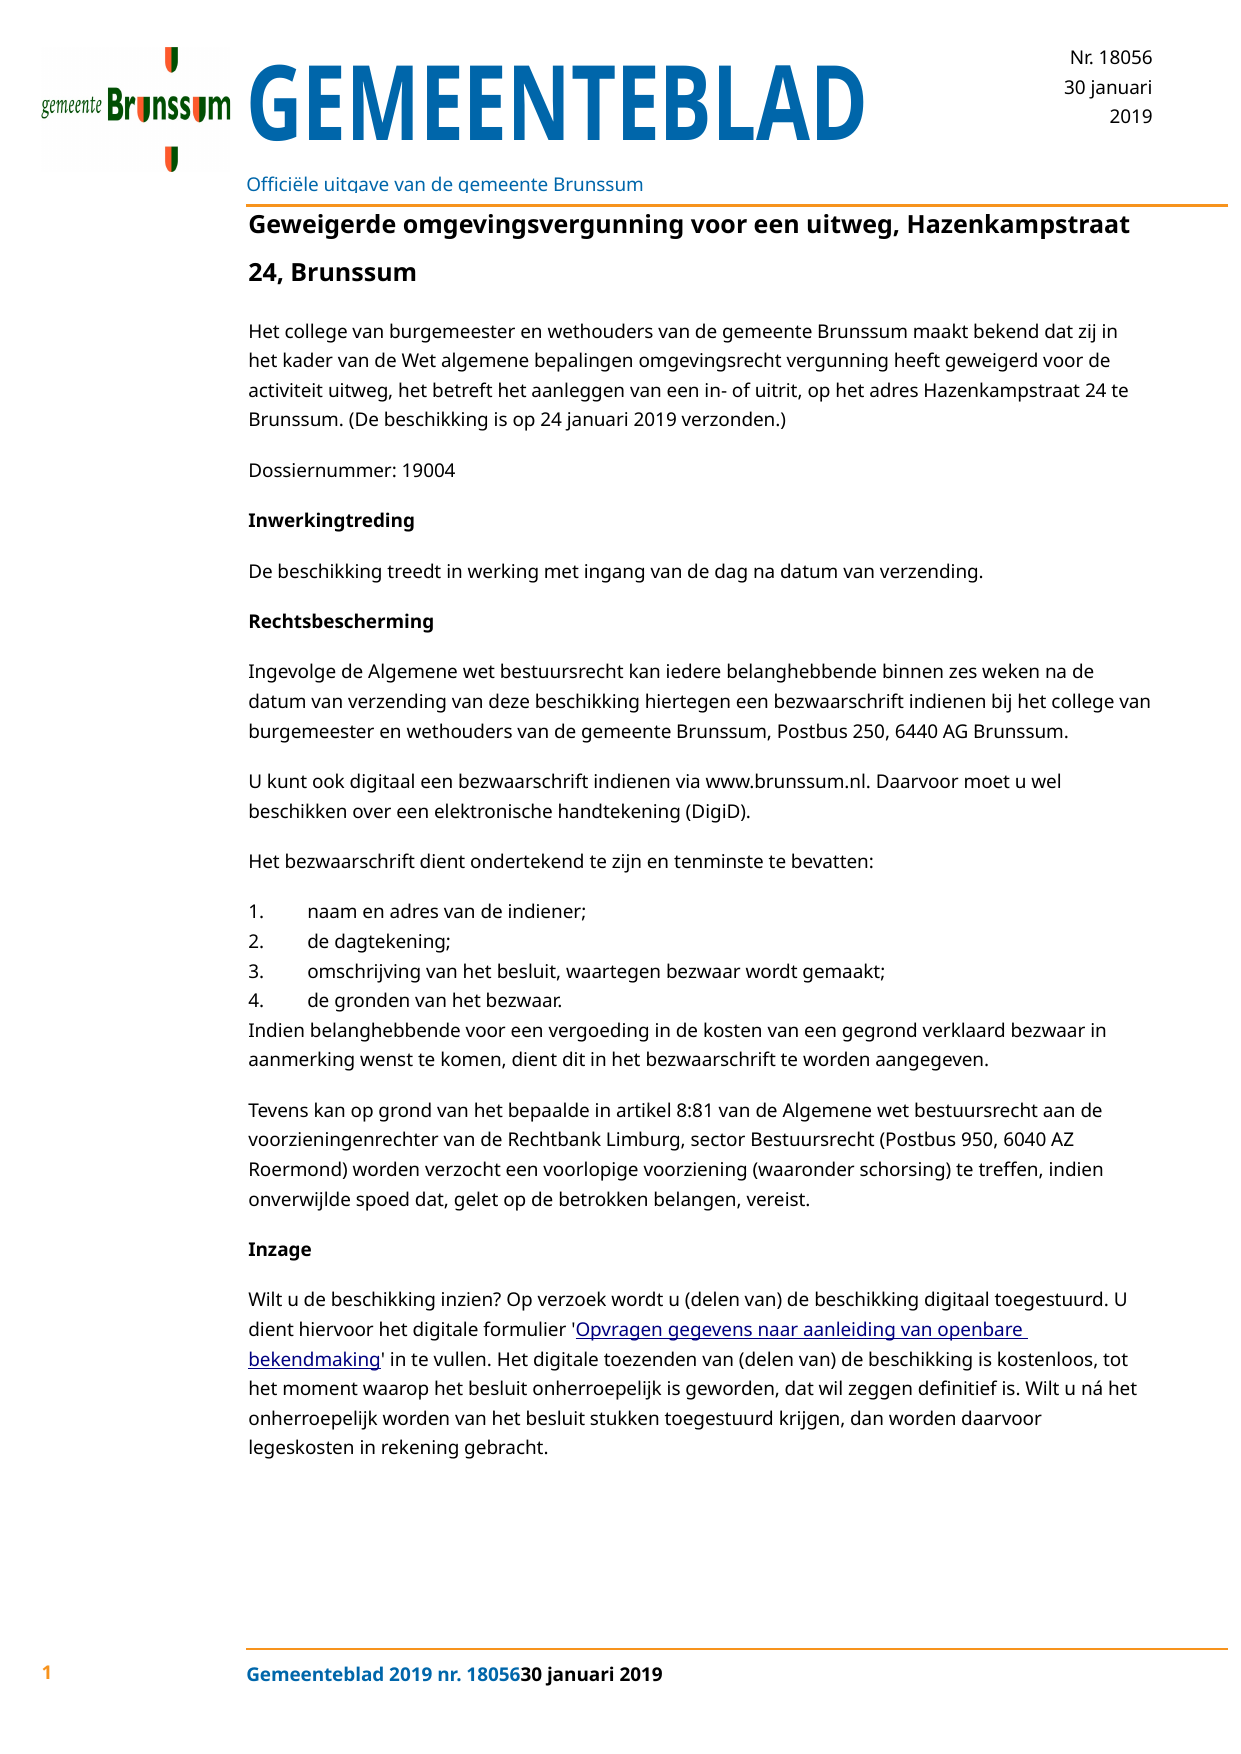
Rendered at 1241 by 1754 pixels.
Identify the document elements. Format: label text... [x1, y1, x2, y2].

text Inwerkingtreding [248, 507, 1152, 533]
text Indien belanghebbende voor een vergoeding in de kosten van een gegrond verklaard bezwaar in aanmerking wenst te komen, dient dit in het bezwaarschrift te worden aangegeven. [248, 1017, 1152, 1072]
text Geweigerde omgevingsvergunning voor een uitweg, Hazenkampstraat 24, Brunssum [248, 207, 1152, 288]
text Tevens kan op grond van het bepaalde in artikel 8:81 van de Algemene wet bestuursrecht aan de voorzieningenrechter van de Rechtbank Limburg, sector Bestuursrecht (Postbus 950, 6040 AZ Roermond) worden verzocht een voorlopige voorziening (waaronder schorsing) te treffen, indien onverwijlde spoed dat, gelet op de betrokken belangen, vereist. [248, 1097, 1152, 1212]
text U kunt ook digitaal een bezwaarschrift indienen via www.brunssum.nl. Daarvoor moet u wel beschikken over een elektronische handtekening (DigiD). [248, 768, 1152, 824]
text De beschikking treedt in werking met ingang van de dag na datum van verzending. [248, 558, 1152, 584]
text Het bezwaarschrift dient ondertekend te zijn en tenminste te bevatten: [248, 848, 1152, 874]
list de gronden van het bezwaar. [248, 987, 1152, 1013]
text Dossiernummer: 19004 [248, 457, 1152, 483]
text Wilt u de beschikking inzien? Op verzoek wordt u (delen van) de beschikking digitaal toegestuurd. U dient hiervoor het digitale formulier 'Opvragen gegevens naar aanleiding van openbare bekendmaking' in te vullen. Het digitale toezenden van (delen van) de beschikking is kostenloos, tot het moment waarop het besluit onherroepelijk is geworden, dat wil zeggen definitief is. Wilt u ná het onherroepelijk worden van het besluit stukken toegestuurd krijgen, dan worden daarvoor legeskosten in rekening gebracht. [248, 1287, 1152, 1460]
text Het college van burgemeester en wethouders van de gemeente Brunssum maakt bekend dat zij in het kader van de Wet algemene bepalingen omgevingsrecht vergunning heeft geweigerd voor de activiteit uitweg, het betreft het aanleggen van een in- of uitrit, op het adres Hazenkampstraat 24 te Brunssum. (De beschikking is op 24 januari 2019 verzonden.) [248, 318, 1152, 432]
text Rechtsbescherming [248, 608, 1152, 634]
list naam en adres van de indiener; [248, 899, 1152, 924]
picture [41, 47, 231, 172]
text Ingevolge de Algemene wet bestuursrecht kan iedere belanghebbende binnen zes weken na de datum van verzending van deze beschikking hiertegen een bezwaarschrift indienen bij het college van burgemeester en wethouders van de gemeente Brunssum, Postbus 250, 6440 AG Brunssum. [248, 659, 1152, 744]
list de dagtekening; [248, 928, 1152, 954]
text Inzage [248, 1236, 1152, 1262]
list omschrijving van het besluit, waartegen bezwaar wordt gemaakt; [248, 958, 1152, 984]
